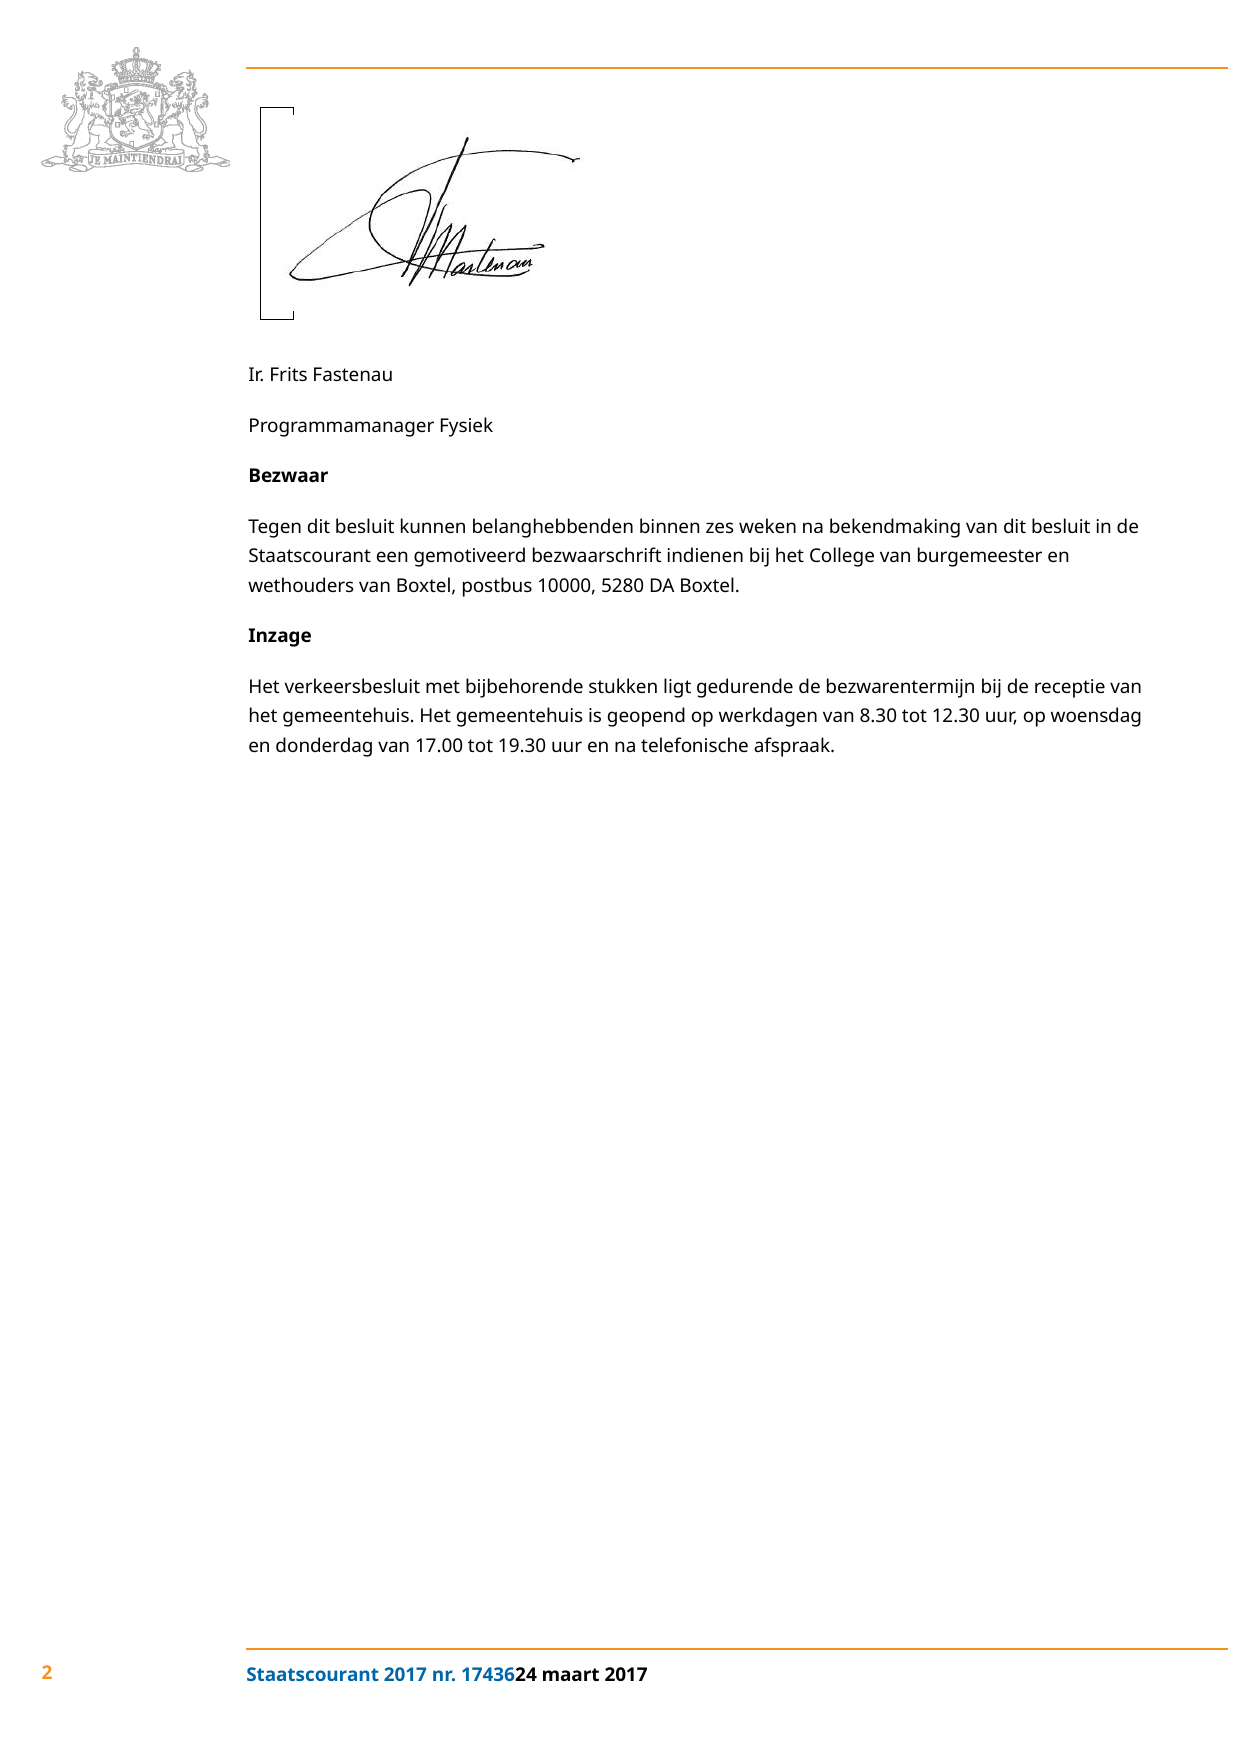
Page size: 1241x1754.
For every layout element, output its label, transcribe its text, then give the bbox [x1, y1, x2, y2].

text Inzage [248, 622, 1152, 648]
text Programmamanager Fysiek [248, 412, 1152, 438]
picture [268, 115, 605, 311]
text Ir. Frits Fastenau [248, 362, 1152, 387]
text Bezwaar [248, 462, 1152, 488]
picture [41, 47, 231, 172]
text Tegen dit besluit kunnen belanghebbenden binnen zes weken na bekendmaking van dit besluit in de Staatscourant een gemotiveerd bezwaarschrift indienen bij het College van burgemeester en wethouders van Boxtel, postbus 10000, 5280 DA Boxtel. [248, 513, 1152, 598]
text Het verkeersbesluit met bijbehorende stukken ligt gedurende de bezwarentermijn bij de receptie van het gemeentehuis. Het gemeentehuis is geopend op werkdagen van 8.30 tot 12.30 uur, op woensdag en donderdag van 17.00 tot 19.30 uur en na telefonische afspraak. [248, 673, 1152, 758]
